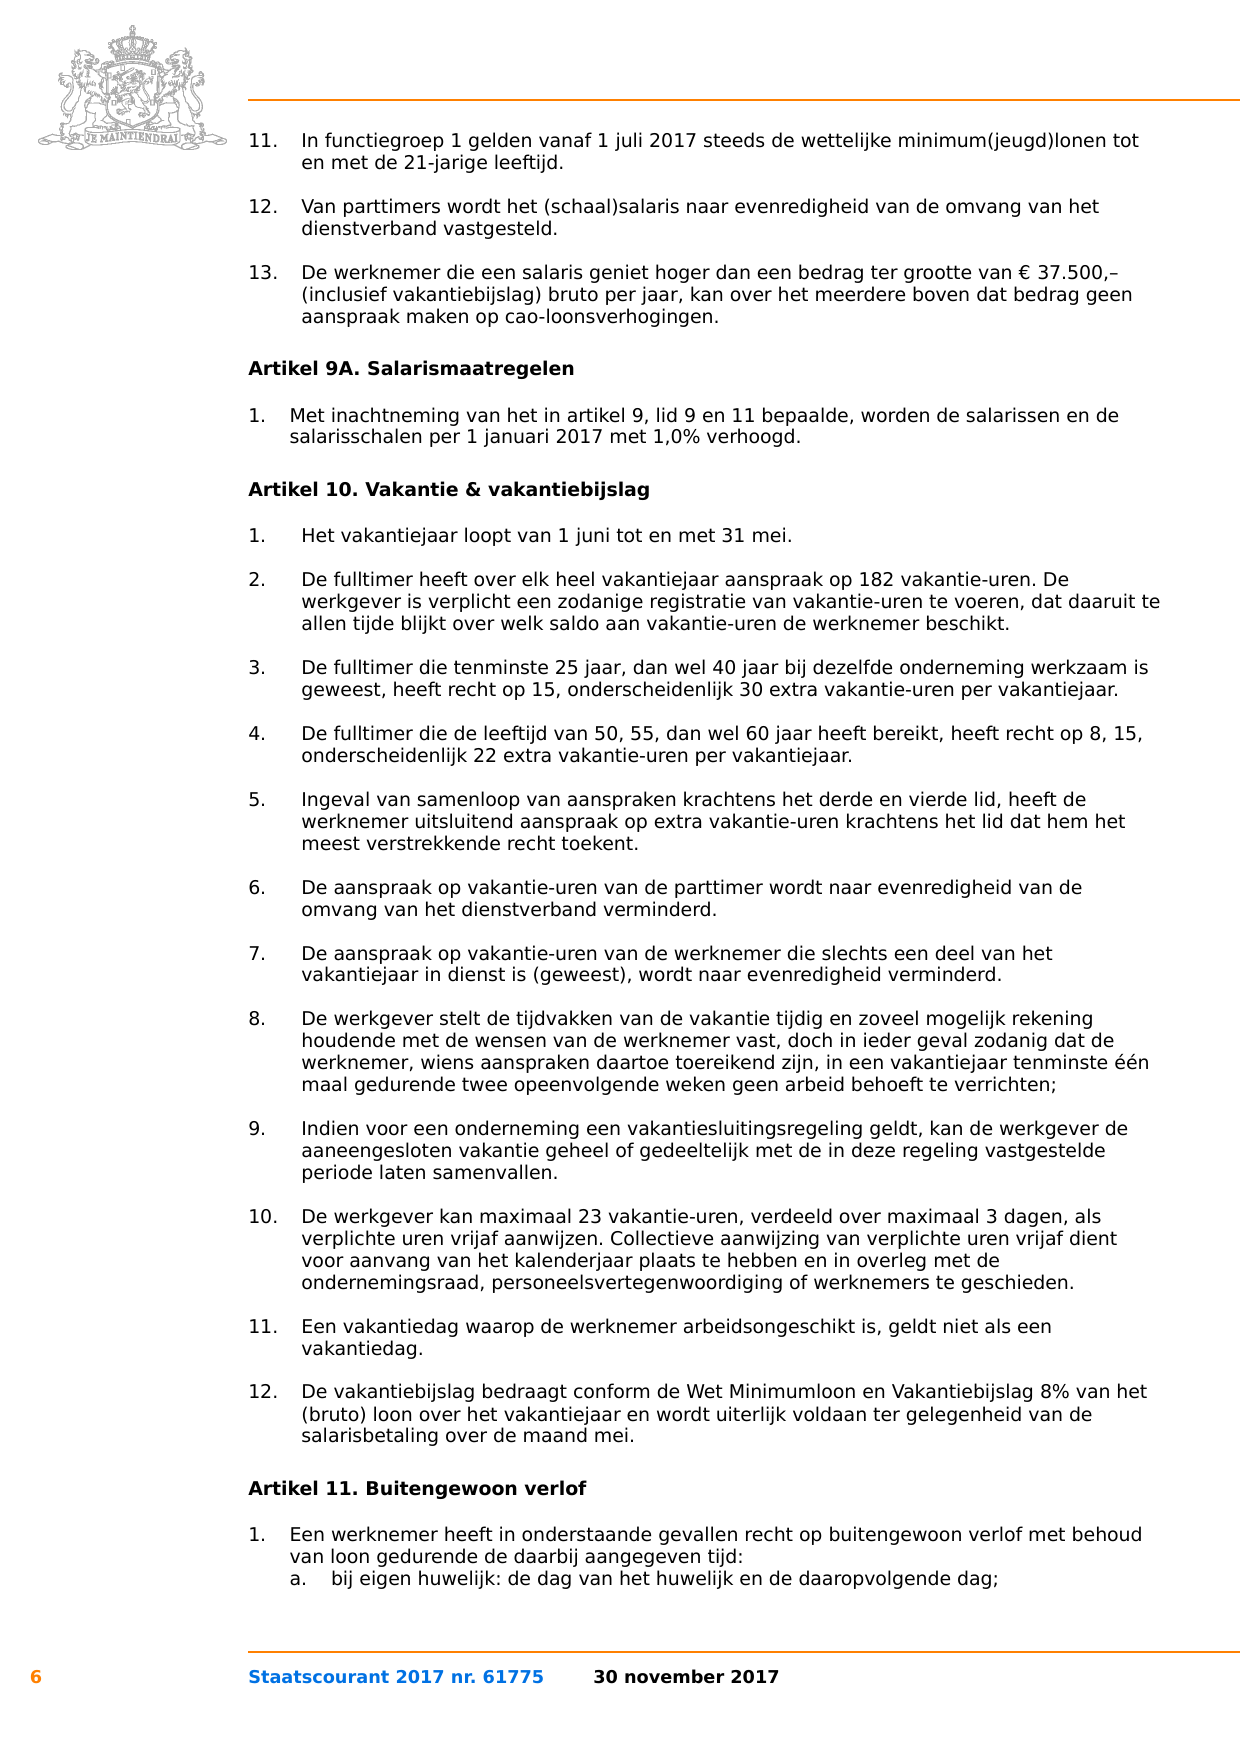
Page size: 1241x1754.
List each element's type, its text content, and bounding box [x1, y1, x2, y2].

text 1. Een werknemer heeft in onderstaande gevallen recht op buitengewoon verlof met behoud van loon gedurende de daarbij aangegeven tijd: [248, 1524, 1163, 1568]
subtitle Artikel 10. Vakantie & vakantiebijslag [248, 478, 1163, 500]
picture [38, 25, 227, 150]
text 10. De werkgever kan maximaal 23 vakantie-uren, verdeeld over maximaal 3 dagen, als verplichte uren vrijaf aanwijzen. Collectieve aanwijzing van verplichte uren vrijaf dient voor aanvang van het kalenderjaar plaats te hebben en in overleg met de ondernemingsraad, personeelsvertegenwoordiging of werknemers te geschieden. [248, 1206, 1163, 1294]
subtitle Artikel 11. Buitengewoon verlof [248, 1477, 1163, 1499]
text 12. Van parttimers wordt het (schaal)salaris naar evenredigheid van de omvang van het dienstverband vastgesteld. [248, 196, 1163, 240]
text 13. De werknemer die een salaris geniet hoger dan een bedrag ter grootte van € 37.500,– (inclusief vakantiebijslag) bruto per jaar, kan over het meerdere boven dat bedrag geen aanspraak maken op cao-loonsverhogingen. [248, 262, 1163, 327]
text 1. Met inachtneming van het in artikel 9, lid 9 en 11 bepaalde, worden de salarissen en de salarisschalen per 1 januari 2017 met 1,0% verhoogd. [248, 404, 1163, 448]
text 1. Het vakantiejaar loopt van 1 juni tot en met 31 mei. [248, 525, 1163, 547]
text 4. De fulltimer die de leeftijd van 50, 55, dan wel 60 jaar heeft bereikt, heeft recht op 8, 15, onderscheidenlijk 22 extra vakantie-uren per vakantiejaar. [248, 723, 1163, 767]
text 7. De aanspraak op vakantie-uren van de werknemer die slechts een deel van het vakantiejaar in dienst is (geweest), wordt naar evenredigheid verminderd. [248, 942, 1163, 986]
text 8. De werkgever stelt de tijdvakken van de vakantie tijdig en zoveel mogelijk rekening houdende met de wensen van de werknemer vast, doch in ieder geval zodanig dat de werknemer, wiens aanspraken daartoe toereikend zijn, in een vakantiejaar tenminste één maal gedurende twee opeenvolgende weken geen arbeid behoeft te verrichten; [248, 1008, 1163, 1096]
text 5. Ingeval van samenloop van aanspraken krachtens het derde en vierde lid, heeft de werknemer uitsluitend aanspraak op extra vakantie-uren krachtens het lid dat hem het meest verstrekkende recht toekent. [248, 789, 1163, 855]
text 9. Indien voor een onderneming een vakantiesluitingsregeling geldt, kan de werkgever de aaneengesloten vakantie geheel of gedeeltelijk met de in deze regeling vastgestelde periode laten samenvallen. [248, 1118, 1163, 1184]
text 2. De fulltimer heeft over elk heel vakantiejaar aanspraak op 182 vakantie-uren. De werkgever is verplicht een zodanige registratie van vakantie-uren te voeren, dat daaruit te allen tijde blijkt over welk saldo aan vakantie-uren de werknemer beschikt. [248, 569, 1163, 635]
subtitle Artikel 9A. Salarismaatregelen [248, 357, 1163, 379]
text 6. De aanspraak op vakantie-uren van de parttimer wordt naar evenredigheid van de omvang van het dienstverband verminderd. [248, 877, 1163, 921]
text 11. Een vakantiedag waarop de werknemer arbeidsongeschikt is, geldt niet als een vakantiedag. [248, 1316, 1163, 1359]
text 12. De vakantiebijslag bedraagt conform de Wet Minimumloon en Vakantiebijslag 8% van het (bruto) loon over het vakantiejaar en wordt uiterlijk voldaan ter gelegenheid van de salarisbetaling over de maand mei. [248, 1381, 1163, 1447]
text a. bij eigen huwelijk: de dag van het huwelijk en de daaropvolgende dag; [289, 1568, 1163, 1590]
text 11. In functiegroep 1 gelden vanaf 1 juli 2017 steeds de wettelijke minimum(jeugd)lonen tot en met de 21-jarige leeftijd. [248, 130, 1163, 174]
text 3. De fulltimer die tenminste 25 jaar, dan wel 40 jaar bij dezelfde onderneming werkzaam is geweest, heeft recht op 15, onderscheidenlijk 30 extra vakantie-uren per vakantiejaar. [248, 657, 1163, 701]
